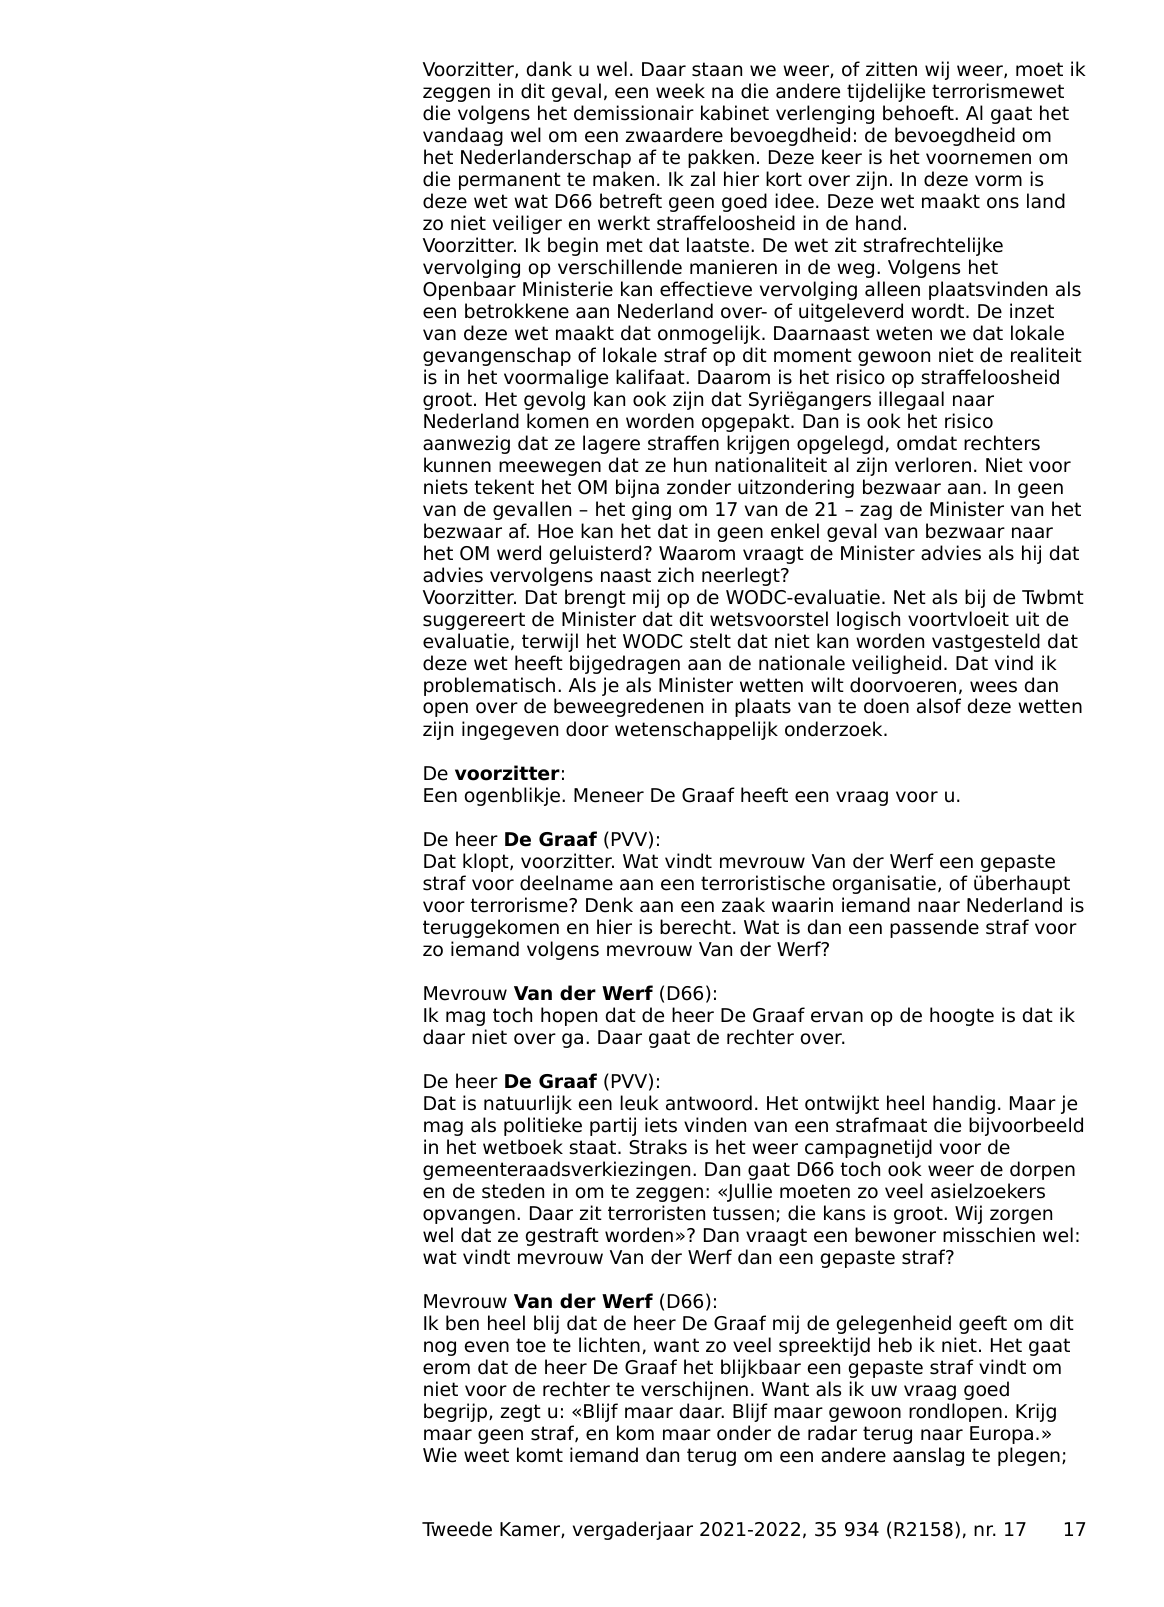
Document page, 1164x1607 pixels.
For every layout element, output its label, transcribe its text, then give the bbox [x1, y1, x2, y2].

text Ik ben heel blij dat de heer De Graaf mij de gelegenheid geeft om dit nog even toe te lichten, want zo veel spreektijd heb ik niet. Het gaat erom dat de heer De Graaf het blijkbaar een gepaste straf vindt om niet voor de rechter te verschijnen. Want als ik uw vraag goed begrijp, zegt u: «Blijf maar daar. Blijf maar gewoon rondlopen. Krijg maar geen straf, en kom maar onder de radar terug naar Europa.» Wie weet komt iemand dan terug om een andere aanslag te plegen; [422, 1313, 1087, 1467]
text Een ogenblikje. Meneer De Graaf heeft een vraag voor u. [422, 784, 1087, 807]
text De heer De Graaf (PVV): [422, 1071, 1087, 1093]
text Mevrouw Van der Werf (D66): [422, 1291, 1087, 1313]
text Dat klopt, voorzitter. Wat vindt mevrouw Van der Werf een gepaste straf voor deelname aan een terroristische organisatie, of überhaupt voor terrorisme? Denk aan een zaak waarin iemand naar Nederland is teruggekomen en hier is berecht. Wat is dan een passende straf voor zo iemand volgens mevrouw Van der Werf? [422, 851, 1087, 961]
text Mevrouw Van der Werf (D66): [422, 983, 1087, 1005]
text Voorzitter, dank u wel. Daar staan we weer, of zitten wij weer, moet ik zeggen in dit geval, een week na die andere tijdelijke terrorismewet die volgens het demissionair kabinet verlenging behoeft. Al gaat het vandaag wel om een zwaardere bevoegdheid: de bevoegdheid om het Nederlanderschap af te pakken. Deze keer is het voornemen om die permanent te maken. Ik zal hier kort over zijn. In deze vorm is deze wet wat D66 betreft geen goed idee. Deze wet maakt ons land zo niet veiliger en werkt straffeloosheid in de hand. [422, 59, 1087, 235]
text Voorzitter. Dat brengt mij op de WODC-evaluatie. Net als bij de Twbmt suggereert de Minister dat dit wetsvoorstel logisch voortvloeit uit de evaluatie, terwijl het WODC stelt dat niet kan worden vastgesteld dat deze wet heeft bijgedragen aan de nationale veiligheid. Dat vind ik problematisch. Als je als Minister wetten wilt doorvoeren, wees dan open over de beweegredenen in plaats van te doen alsof deze wetten zijn ingegeven door wetenschappelijk onderzoek. [422, 587, 1087, 740]
text Dat is natuurlijk een leuk antwoord. Het ontwijkt heel handig. Maar je mag als politieke partij iets vinden van een strafmaat die bijvoorbeeld in het wetboek staat. Straks is het weer campagnetijd voor de gemeenteraadsverkiezingen. Dan gaat D66 toch ook weer de dorpen en de steden in om te zeggen: «Jullie moeten zo veel asielzoekers opvangen. Daar zit terroristen tussen; die kans is groot. Wij zorgen wel dat ze gestraft worden»? Dan vraagt een bewoner misschien wel: wat vindt mevrouw Van der Werf dan een gepaste straf? [422, 1093, 1087, 1269]
text Voorzitter. Ik begin met dat laatste. De wet zit strafrechtelijke vervolging op verschillende manieren in de weg. Volgens het Openbaar Ministerie kan effectieve vervolging alleen plaatsvinden als een betrokkene aan Nederland over- of uitgeleverd wordt. De inzet van deze wet maakt dat onmogelijk. Daarnaast weten we dat lokale gevangenschap of lokale straf op dit moment gewoon niet de realiteit is in het voormalige kalifaat. Daarom is het risico op straffeloosheid groot. Het gevolg kan ook zijn dat Syriëgangers illegaal naar Nederland komen en worden opgepakt. Dan is ook het risico aanwezig dat ze lagere straffen krijgen opgelegd, omdat rechters kunnen meewegen dat ze hun nationaliteit al zijn verloren. Niet voor niets tekent het OM bijna zonder uitzondering bezwaar aan. In geen van de gevallen – het ging om 17 van de 21 – zag de Minister van het bezwaar af. Hoe kan het dat in geen enkel geval van bezwaar naar het OM werd geluisterd? Waarom vraagt de Minister advies als hij dat advies vervolgens naast zich neerlegt? [422, 235, 1087, 587]
text Ik mag toch hopen dat de heer De Graaf ervan op de hoogte is dat ik daar niet over ga. Daar gaat de rechter over. [422, 1005, 1087, 1049]
text De voorzitter: [422, 763, 1087, 784]
text De heer De Graaf (PVV): [422, 829, 1087, 851]
